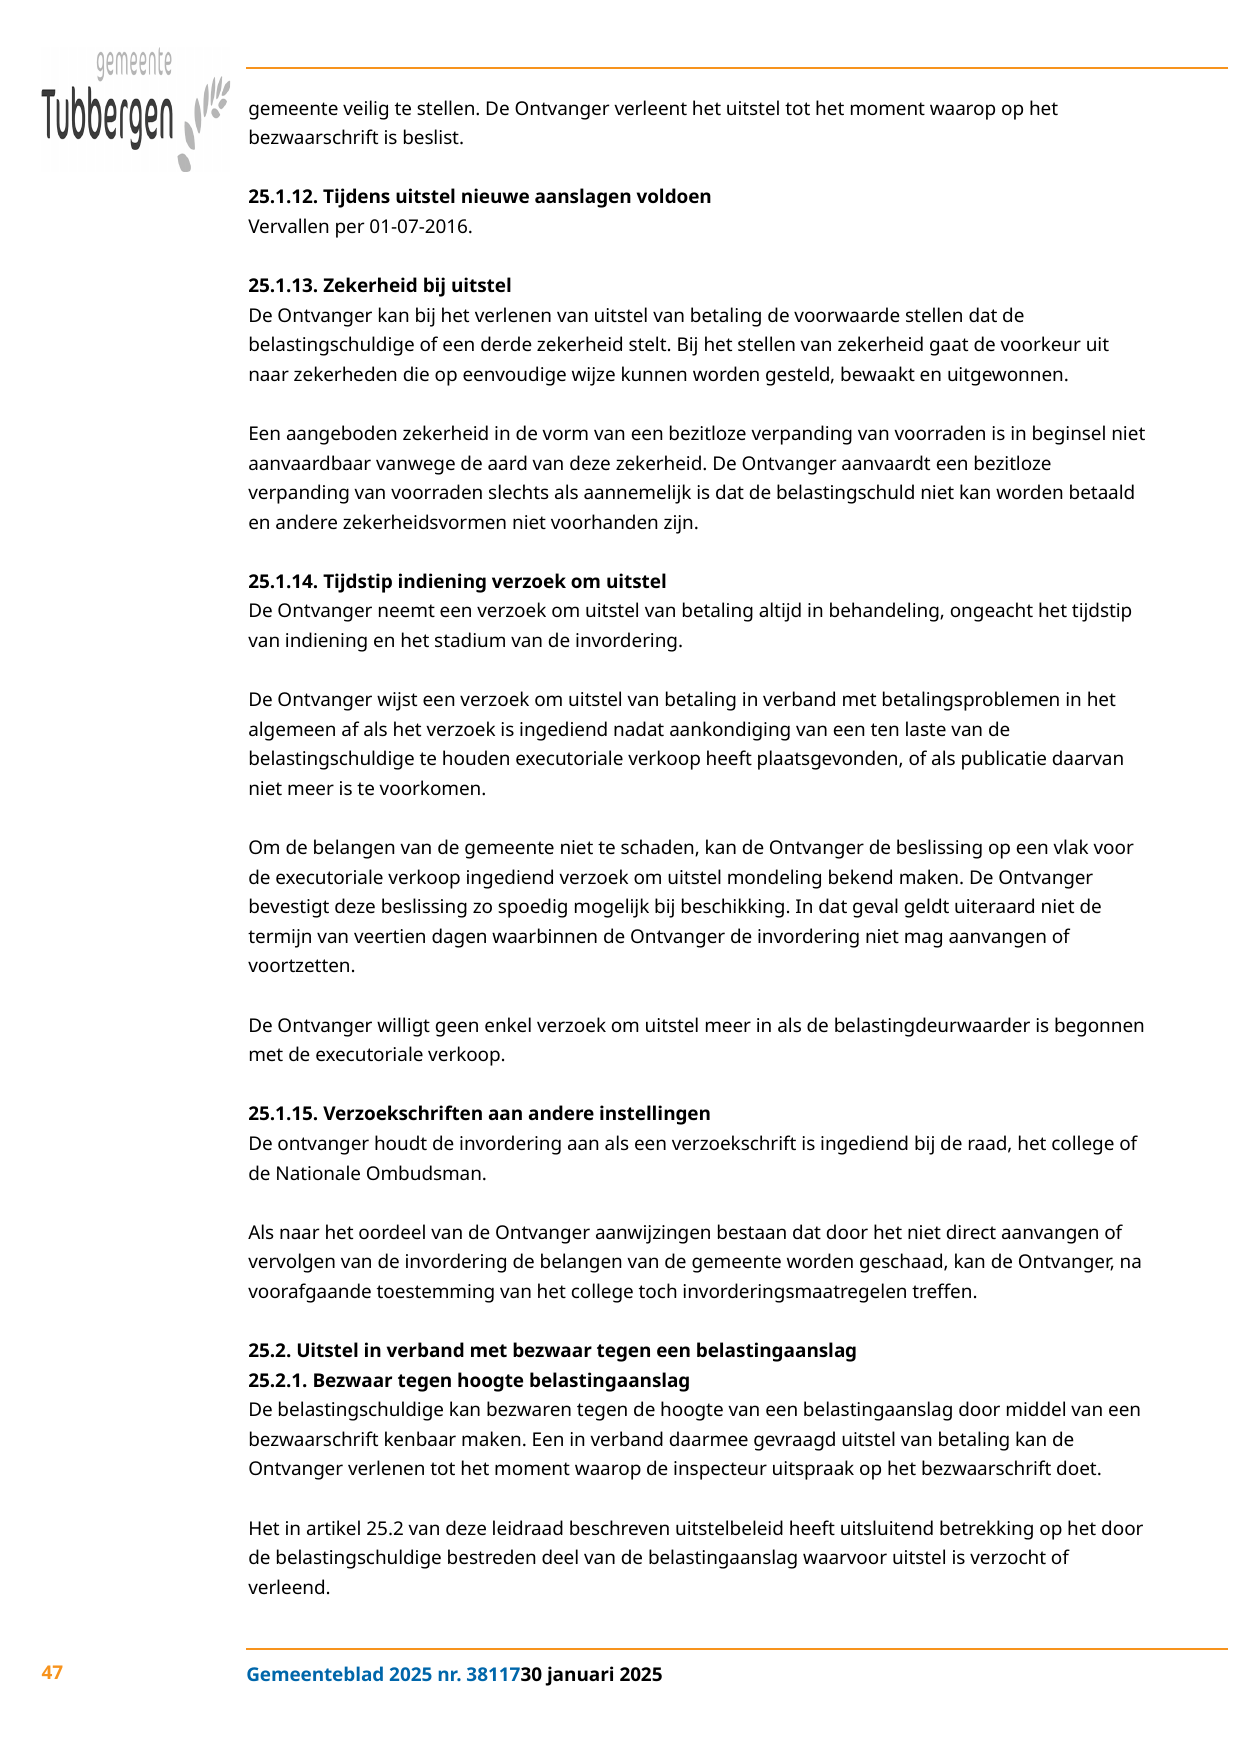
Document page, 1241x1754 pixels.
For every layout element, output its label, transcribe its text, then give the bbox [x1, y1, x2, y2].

text 25.1.13. Zekerheid bij uitstel [248, 272, 1152, 298]
text De Ontvanger neemt een verzoek om uitstel van betaling altijd in behandeling, ongeacht het tijdstip van indiening en het stadium van de invordering. [248, 598, 1152, 653]
text Vervallen per 01-07-2016. [248, 213, 1152, 239]
picture [41, 47, 231, 172]
text 25.1.15. Verzoekschriften aan andere instellingen [248, 1101, 1152, 1126]
text gemeente veilig te stellen. De Ontvanger verleent het uitstel tot het moment waarop op het bezwaarschrift is beslist. [248, 95, 1152, 150]
text 25.2. Uitstel in verband met bezwaar tegen een belastingaanslag [248, 1337, 1152, 1363]
text De belastingschuldige kan bezwaren tegen de hoogte van een belastingaanslag door middel van een bezwaarschrift kenbaar maken. Een in verband daarmee gevraagd uitstel van betaling kan de Ontvanger verlenen tot het moment waarop de inspecteur uitspraak op het bezwaarschrift doet. [248, 1396, 1152, 1481]
text Het in artikel 25.2 van deze leidraad beschreven uitstelbeleid heeft uitsluitend betrekking op het door de belastingschuldige bestreden deel van de belastingaanslag waarvoor uitstel is verzocht of verleend. [248, 1515, 1152, 1600]
text De Ontvanger willigt geen enkel verzoek om uitstel meer in als de belastingdeurwaarder is begonnen met de executoriale verkoop. [248, 1012, 1152, 1067]
text De Ontvanger wijst een verzoek om uitstel van betaling in verband met betalingsproblemen in het algemeen af als het verzoek is ingediend nadat aankondiging van een ten laste van de belastingschuldige te houden executoriale verkoop heeft plaatsgevonden, of als publicatie daarvan niet meer is te voorkomen. [248, 686, 1152, 801]
text Om de belangen van de gemeente niet te schaden, kan de Ontvanger de beslissing op een vlak voor de executoriale verkoop ingediend verzoek om uitstel mondeling bekend maken. De Ontvanger bevestigt deze beslissing zo spoedig mogelijk bij beschikking. In dat geval geldt uiteraard niet de termijn van veertien dagen waarbinnen de Ontvanger de invordering niet mag aanvangen of voortzetten. [248, 834, 1152, 978]
text De Ontvanger kan bij het verlenen van uitstel van betaling de voorwaarde stellen dat de belastingschuldige of een derde zekerheid stelt. Bij het stellen van zekerheid gaat de voorkeur uit naar zekerheden die op eenvoudige wijze kunnen worden gesteld, bewaakt en uitgewonnen. [248, 302, 1152, 387]
text 25.2.1. Bezwaar tegen hoogte belastingaanslag [248, 1367, 1152, 1393]
text 25.1.12. Tijdens uitstel nieuwe aanslagen voldoen [248, 183, 1152, 209]
text Als naar het oordeel van de Ontvanger aanwijzingen bestaan dat door het niet direct aanvangen of vervolgen van de invordering de belangen van de gemeente worden geschaad, kan de Ontvanger, na voorafgaande toestemming van het college toch invorderingsmaatregelen treffen. [248, 1219, 1152, 1304]
text Een aangeboden zekerheid in de vorm van een bezitloze verpanding van voorraden is in beginsel niet aanvaardbaar vanwege de aard van deze zekerheid. De Ontvanger aanvaardt een bezitloze verpanding van voorraden slechts als aannemelijk is dat de belastingschuld niet kan worden betaald en andere zekerheidsvormen niet voorhanden zijn. [248, 420, 1152, 535]
text 25.1.14. Tijdstip indiening verzoek om uitstel [248, 568, 1152, 594]
text De ontvanger houdt de invordering aan als een verzoekschrift is ingediend bij de raad, het college of de Nationale Ombudsman. [248, 1130, 1152, 1186]
